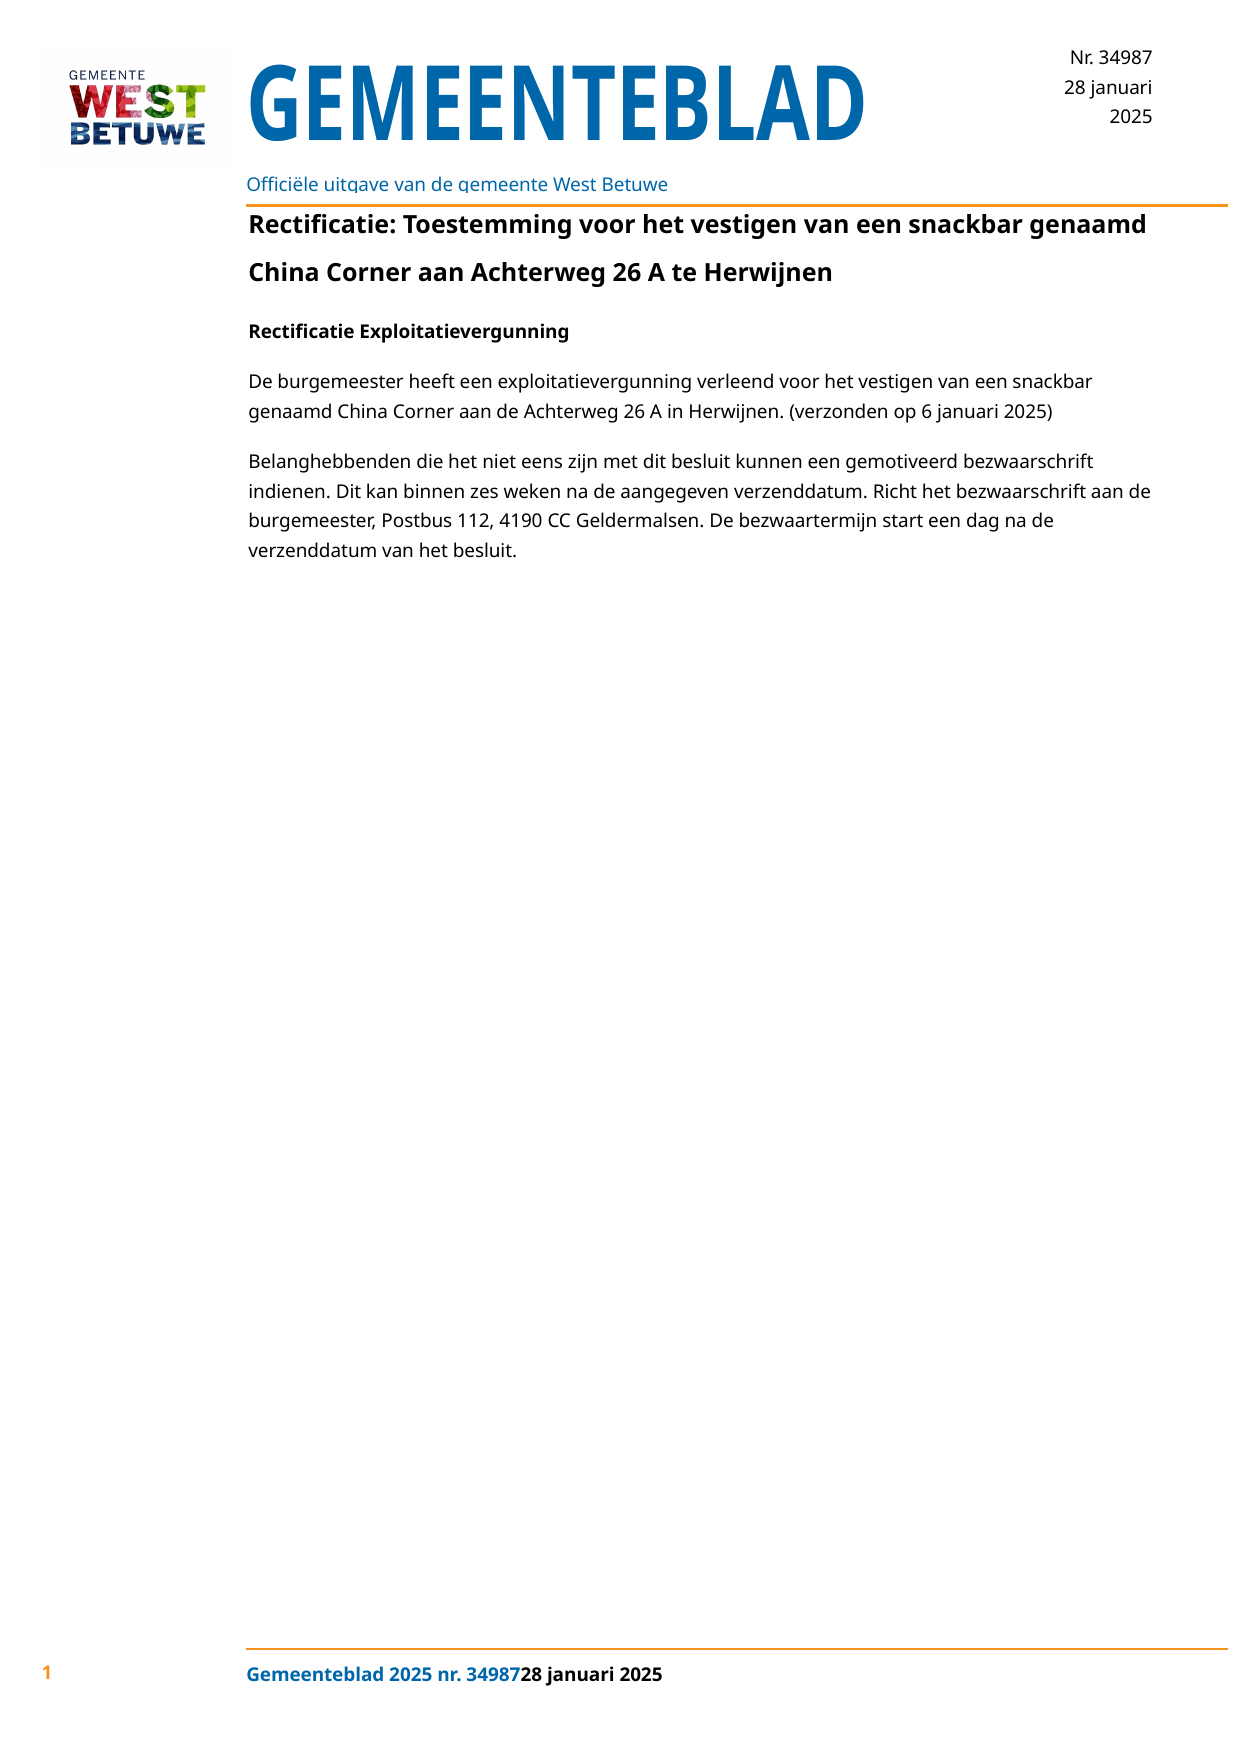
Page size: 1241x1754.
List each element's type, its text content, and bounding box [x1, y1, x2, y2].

picture [41, 47, 231, 172]
text Rectificatie: Toestemming voor het vestigen van een snackbar genaamd China Corner aan Achterweg 26 A te Herwijnen [248, 207, 1152, 288]
text Rectificatie Exploitatievergunning [248, 318, 1152, 344]
text De burgemeester heeft een exploitatievergunning verleend voor het vestigen van een snackbar genaamd China Corner aan de Achterweg 26 A in Herwijnen. (verzonden op 6 januari 2025) [248, 368, 1152, 424]
text Belanghebbenden die het niet eens zijn met dit besluit kunnen een gemotiveerd bezwaarschrift indienen. Dit kan binnen zes weken na de aangegeven verzenddatum. Richt het bezwaarschrift aan de burgemeester, Postbus 112, 4190 CC Geldermalsen. De bezwaartermijn start een dag na de verzenddatum van het besluit. [248, 448, 1152, 563]
